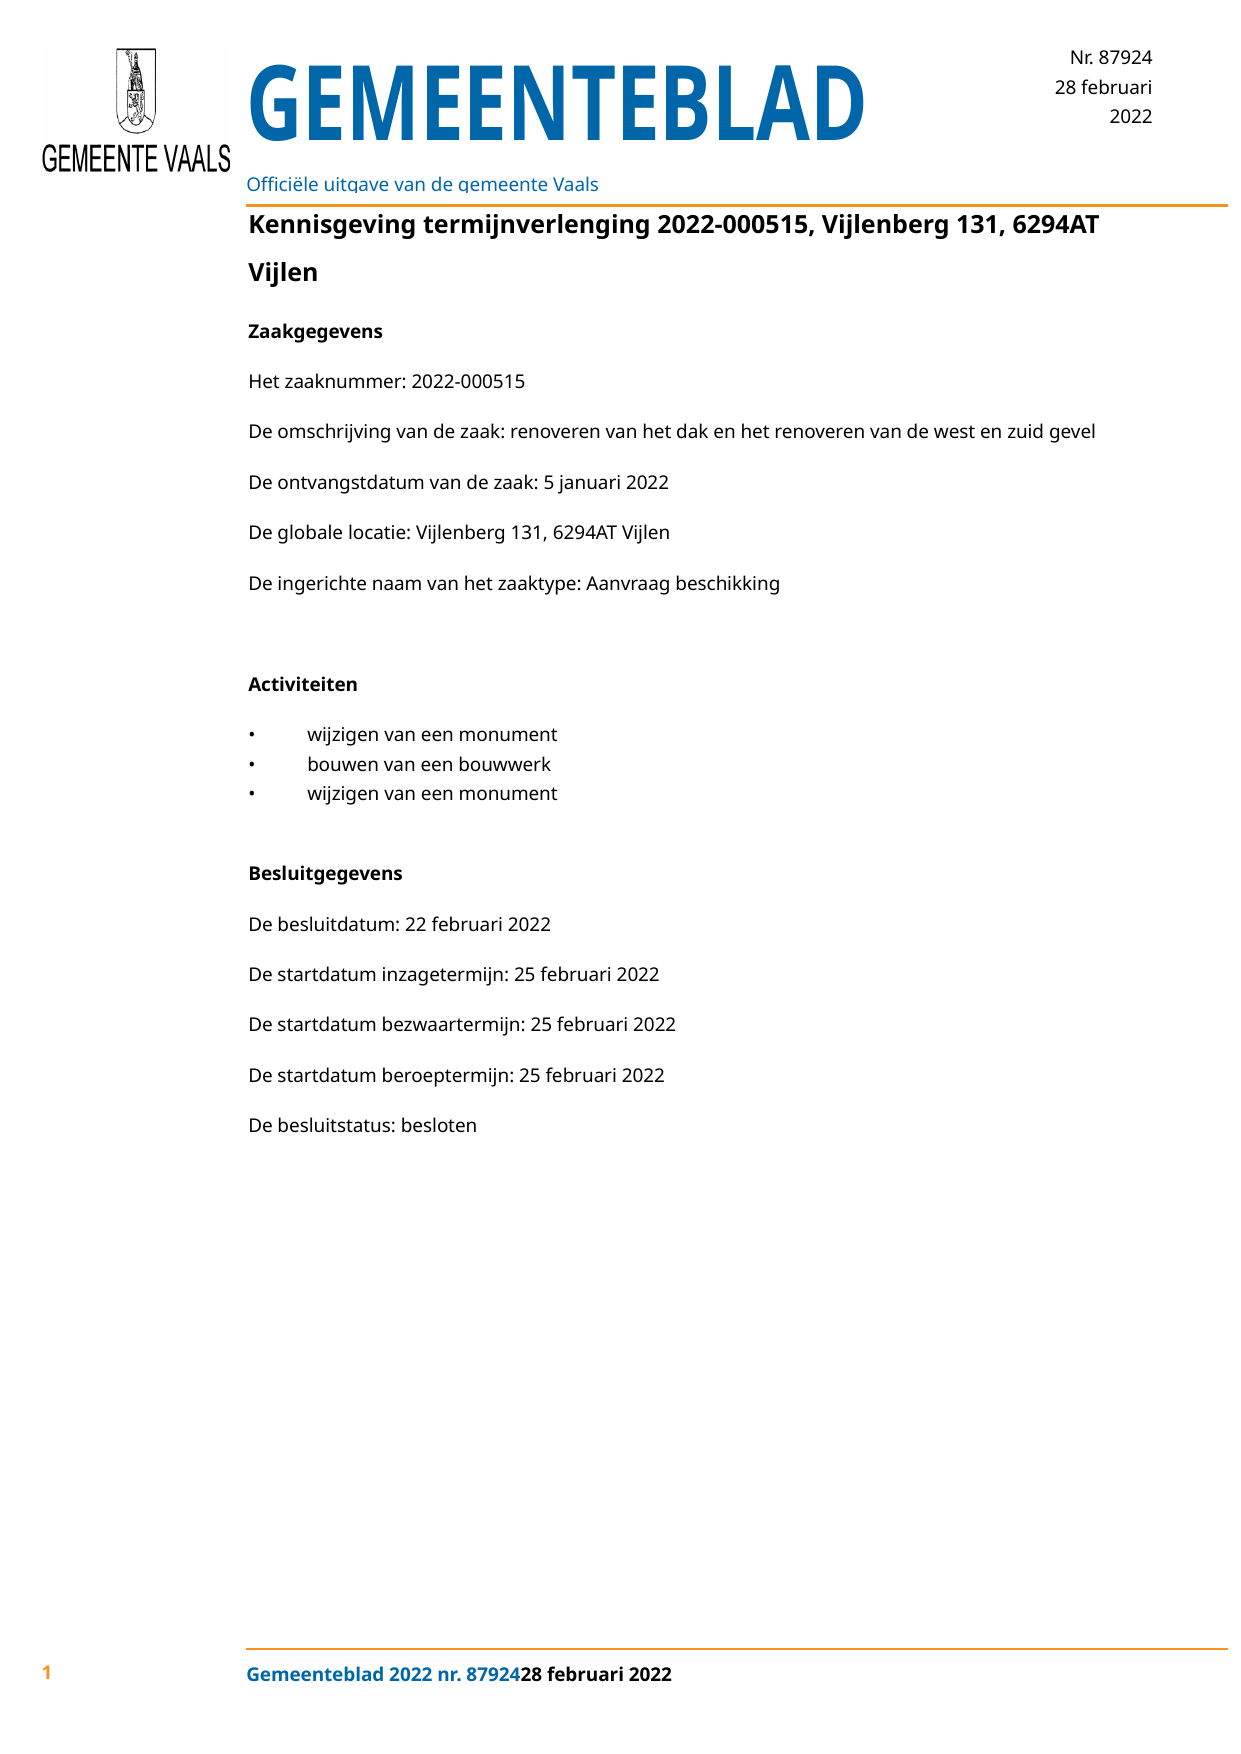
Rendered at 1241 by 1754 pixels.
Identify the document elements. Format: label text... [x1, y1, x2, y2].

text De globale locatie: Vijlenberg 131, 6294AT Vijlen [248, 519, 1152, 545]
text De omschrijving van de zaak: renoveren van het dak en het renoveren van de west en zuid gevel [248, 419, 1152, 444]
text Kennisgeving termijnverlenging 2022-000515, Vijlenberg 131, 6294AT Vijlen [248, 207, 1152, 288]
text De startdatum bezwaartermijn: 25 februari 2022 [248, 1012, 1152, 1037]
text De ontvangstdatum van de zaak: 5 januari 2022 [248, 469, 1152, 495]
text Activiteiten [248, 671, 1152, 697]
text De besluitstatus: besloten [248, 1112, 1152, 1138]
text De besluitdatum: 22 februari 2022 [248, 911, 1152, 937]
text Het zaaknummer: 2022-000515 [248, 368, 1152, 394]
picture [41, 47, 231, 172]
text De startdatum inzagetermijn: 25 februari 2022 [248, 961, 1152, 987]
list wijzigen van een monument [248, 721, 1152, 747]
text De ingerichte naam van het zaaktype: Aanvraag beschikking [248, 570, 1152, 596]
list wijzigen van een monument [248, 780, 1152, 806]
text De startdatum beroeptermijn: 25 februari 2022 [248, 1062, 1152, 1088]
text Zaakgegevens [248, 318, 1152, 344]
list bouwen van een bouwwerk [248, 751, 1152, 777]
text Besluitgegevens [248, 860, 1152, 886]
